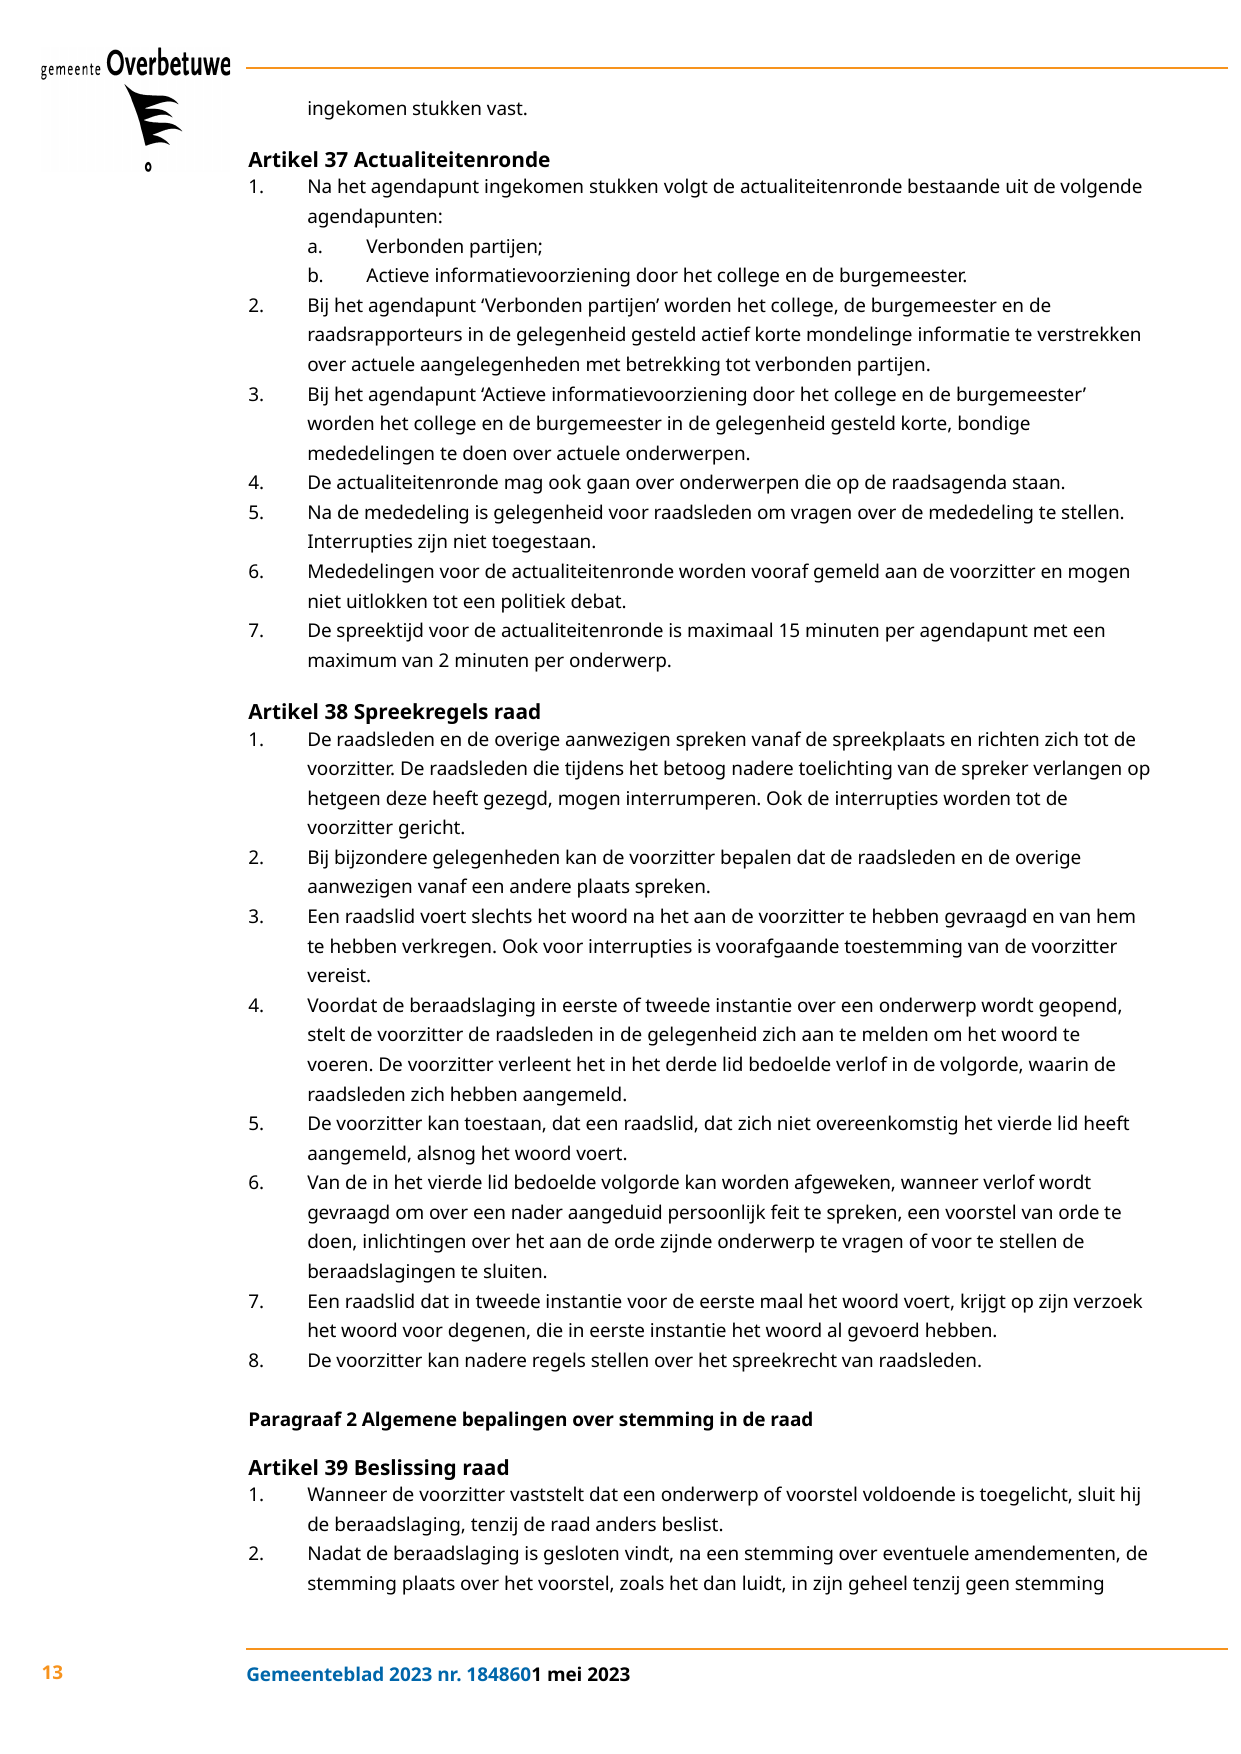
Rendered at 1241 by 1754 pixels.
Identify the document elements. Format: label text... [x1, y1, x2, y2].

list Een raadslid voert slechts het woord na het aan de voorzitter te hebben gevraagd en van hem te hebben verkregen. Ook voor interrupties is voorafgaande toestemming van de voorzitter vereist. [248, 903, 1152, 988]
list Bij het agendapunt ‘Actieve informatievoorziening door het college en de burgemeester’ worden het college en de burgemeester in de gelegenheid gesteld korte, bondige mededelingen te doen over actuele onderwerpen. [248, 381, 1152, 466]
list Verbonden partijen; [307, 233, 1152, 258]
list De actualiteitenronde mag ook gaan over onderwerpen die op de raadsagenda staan. [248, 469, 1152, 495]
list Actieve informatievoorziening door het college en de burgemeester. [307, 262, 1152, 288]
list Bij bijzondere gelegenheden kan de voorzitter bepalen dat de raadsleden en de overige aanwezigen vanaf een andere plaats spreken. [248, 844, 1152, 899]
list Voordat de beraadslaging in eerste of tweede instantie over een onderwerp wordt geopend, stelt de voorzitter de raadsleden in de gelegenheid zich aan te melden om het woord te voeren. De voorzitter verleent het in het derde lid bedoelde verlof in de volgorde, waarin de raadsleden zich hebben aangemeld. [248, 992, 1152, 1107]
list Bij het agendapunt ‘Verbonden partijen’ worden het college, de burgemeester en de raadsrapporteurs in de gelegenheid gesteld actief korte mondelinge informatie te verstrekken over actuele aangelegenheden met betrekking tot verbonden partijen. [248, 292, 1152, 377]
text Paragraaf 2 Algemene bepalingen over stemming in de raad [248, 1406, 1152, 1432]
list Van de in het vierde lid bedoelde volgorde kan worden afgeweken, wanneer verlof wordt gevraagd om over een nader aangeduid persoonlijk feit te spreken, een voorstel van orde te doen, inlichtingen over het aan de orde zijnde onderwerp te vragen of voor te stellen de beraadslagingen te sluiten. [248, 1169, 1152, 1284]
list De voorzitter kan toestaan, dat een raadslid, dat zich niet overeenkomstig het vierde lid heeft aangemeld, alsnog het woord voert. [248, 1110, 1152, 1166]
list Wanneer de voorzitter vaststelt dat een onderwerp of voorstel voldoende is toegelicht, sluit hij de beraadslaging, tenzij de raad anders beslist. [248, 1481, 1152, 1537]
text Artikel 38 Spreekregels raad [248, 697, 1152, 726]
list De voorzitter kan nadere regels stellen over het spreekrecht van raadsleden. [248, 1347, 1152, 1373]
list De raadsleden en de overige aanwezigen spreken vanaf de spreekplaats en richten zich tot de voorzitter. De raadsleden die tijdens het betoog nadere toelichting van de spreker verlangen op hetgeen deze heeft gezegd, mogen interrumperen. Ook de interrupties worden tot de voorzitter gericht. [248, 726, 1152, 840]
list De spreektijd voor de actualiteitenronde is maximaal 15 minuten per agendapunt met een maximum van 2 minuten per onderwerp. [248, 617, 1152, 673]
text Artikel 37 Actualiteitenronde [248, 145, 1152, 174]
text Artikel 39 Beslissing raad [248, 1453, 1152, 1481]
list Een raadslid dat in tweede instantie voor de eerste maal het woord voert, krijgt op zijn verzoek het woord voor degenen, die in eerste instantie het woord al gevoerd hebben. [248, 1288, 1152, 1343]
list ingekomen stukken vast. [248, 95, 1152, 121]
picture [41, 47, 231, 172]
list Mededelingen voor de actualiteitenronde worden vooraf gemeld aan de voorzitter en mogen niet uitlokken tot een politiek debat. [248, 558, 1152, 613]
list Na het agendapunt ingekomen stukken volgt de actualiteitenronde bestaande uit de volgende agendapunten: [248, 174, 1152, 229]
list Nadat de beraadslaging is gesloten vindt, na een stemming over eventuele amendementen, de stemming plaats over het voorstel, zoals het dan luidt, in zijn geheel tenzij geen stemming [248, 1540, 1152, 1596]
list Na de mededeling is gelegenheid voor raadsleden om vragen over de mededeling te stellen. Interrupties zijn niet toegestaan. [248, 499, 1152, 554]
